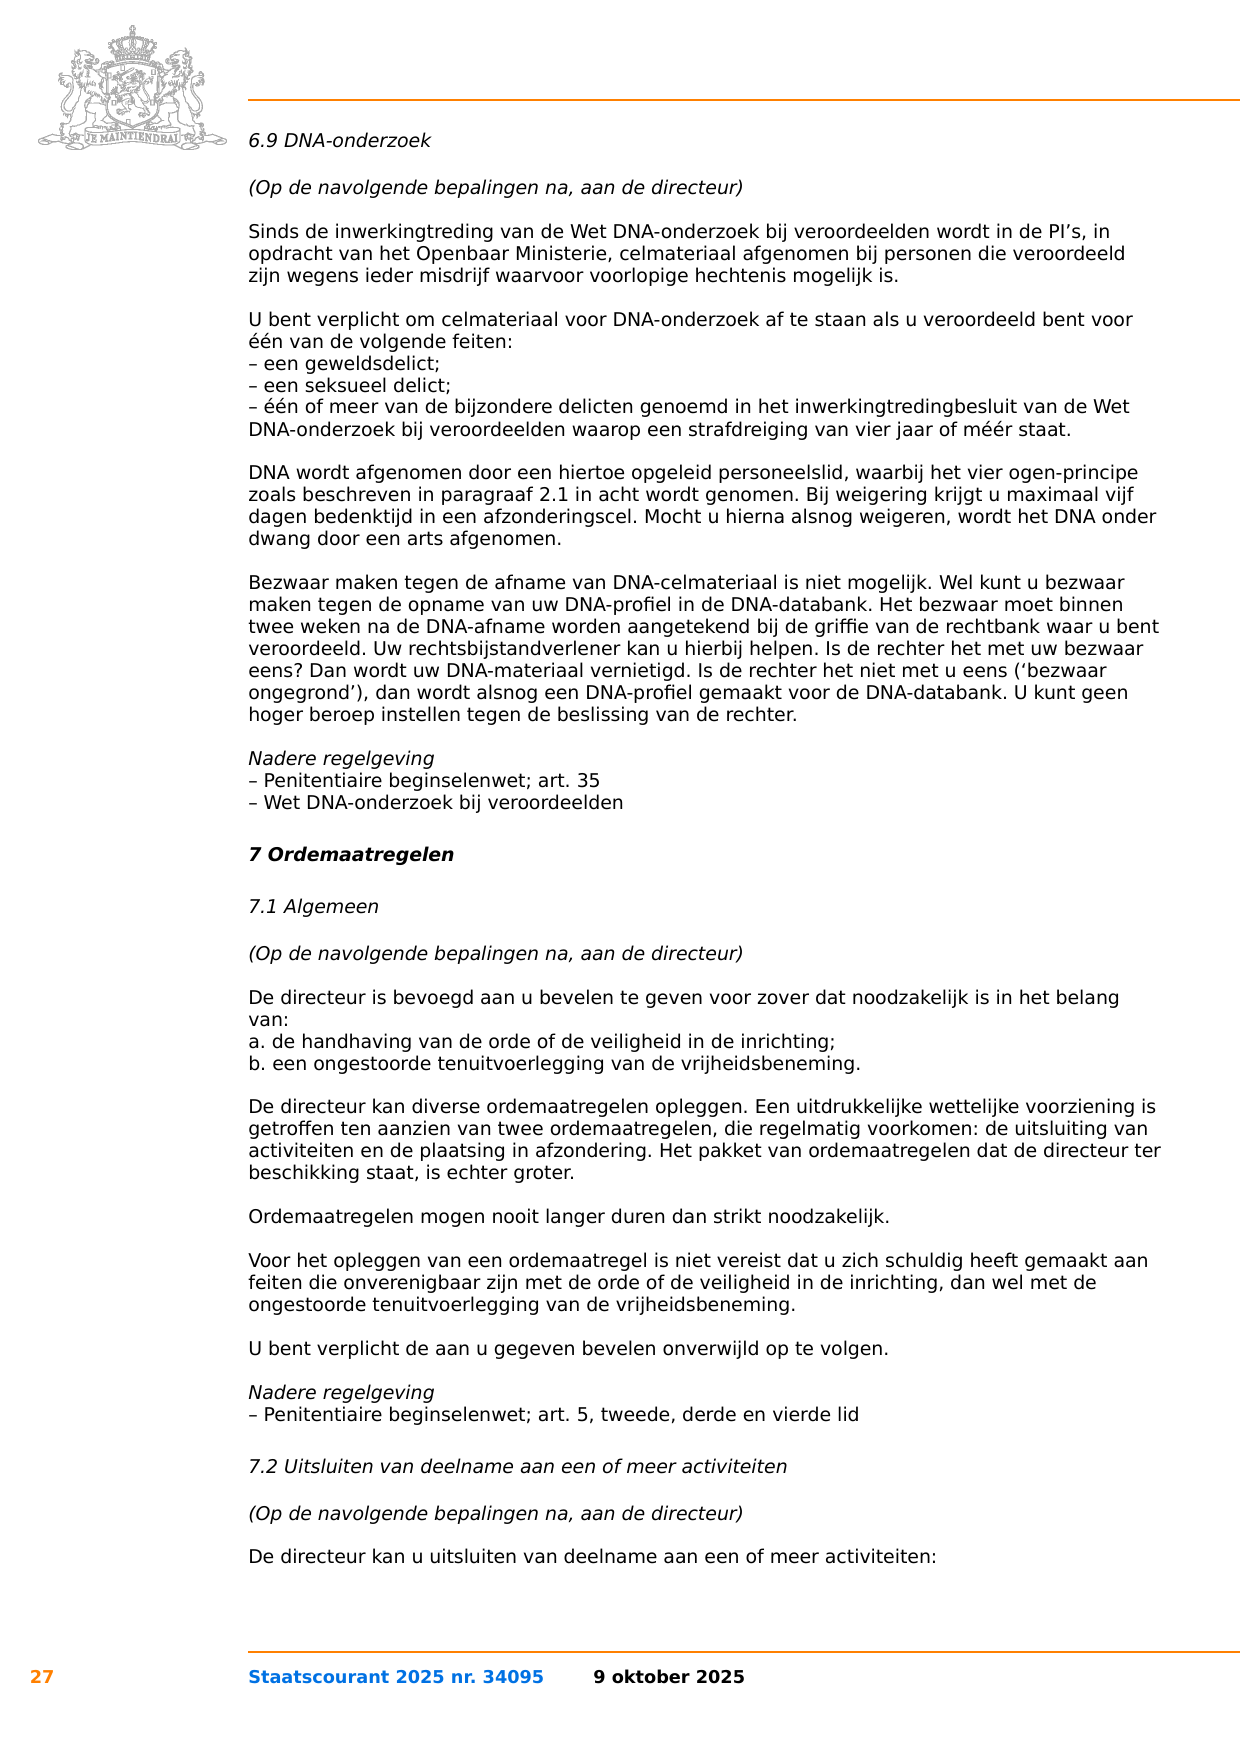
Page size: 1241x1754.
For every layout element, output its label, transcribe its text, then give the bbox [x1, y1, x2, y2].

text U bent verplicht de aan u gegeven bevelen onverwijld op te volgen. [248, 1338, 1163, 1360]
text Bezwaar maken tegen de afname van DNA-celmateriaal is niet mogelijk. Wel kunt u bezwaar maken tegen de opname van uw DNA-profiel in de DNA-databank. Het bezwaar moet binnen twee weken na de DNA-afname worden aangetekend bij de griffie van de rechtbank waar u bent veroordeeld. Uw rechtsbijstandverlener kan u hierbij helpen. Is de rechter het met uw bezwaar eens? Dan wordt uw DNA-materiaal vernietigd. Is de rechter het niet met u eens (‘bezwaar ongegrond’), dan wordt alsnog een DNA-profiel gemaakt voor de DNA-databank. U kunt geen hoger beroep instellen tegen de beslissing van de rechter. [248, 572, 1163, 726]
text – een seksueel delict; [248, 374, 1163, 396]
subtitle Nadere regelgeving [248, 748, 1163, 770]
text a. de handhaving van de orde of de veiligheid in de inrichting; [248, 1031, 1163, 1052]
subtitle 7 Ordemaatregelen [248, 844, 1163, 866]
text – één of meer van de bijzondere delicten genoemd in het inwerkingtredingbesluit van de Wet DNA-onderzoek bij veroordeelden waarop een strafdreiging van vier jaar of méér staat. [248, 396, 1163, 440]
subtitle 7.1 Algemeen [248, 896, 1163, 918]
subtitle Nadere regelgeving [248, 1382, 1163, 1404]
text U bent verplicht om celmateriaal voor DNA-onderzoek af te staan als u veroordeeld bent voor één van de volgende feiten: [248, 308, 1163, 352]
text DNA wordt afgenomen door een hiertoe opgeleid personeelslid, waarbij het vier ogen-principe zoals beschreven in paragraaf 2.1 in acht wordt genomen. Bij weigering krijgt u maximaal vijf dagen bedenktijd in een afzonderingscel. Mocht u hierna alsnog weigeren, wordt het DNA onder dwang door een arts afgenomen. [248, 462, 1163, 550]
text – Wet DNA-onderzoek bij veroordeelden [248, 792, 1163, 814]
text (Op de navolgende bepalingen na, aan de directeur) [248, 177, 1163, 199]
subtitle 7.2 Uitsluiten van deelname aan een of meer activiteiten [248, 1456, 1163, 1478]
text De directeur kan u uitsluiten van deelname aan een of meer activiteiten: [248, 1546, 1163, 1568]
text De directeur is bevoegd aan u bevelen te geven voor zover dat noodzakelijk is in het belang van: [248, 987, 1163, 1031]
text (Op de navolgende bepalingen na, aan de directeur) [248, 943, 1163, 965]
text – een geweldsdelict; [248, 352, 1163, 374]
text – Penitentiaire beginselenwet; art. 5, tweede, derde en vierde lid [248, 1404, 1163, 1426]
text Ordemaatregelen mogen nooit langer duren dan strikt noodzakelijk. [248, 1206, 1163, 1228]
text b. een ongestoorde tenuitvoerlegging van de vrijheidsbeneming. [248, 1052, 1163, 1074]
text Voor het opleggen van een ordemaatregel is niet vereist dat u zich schuldig heeft gemaakt aan feiten die onverenigbaar zijn met de orde of de veiligheid in de inrichting, dan wel met de ongestoorde tenuitvoerlegging van de vrijheidsbeneming. [248, 1250, 1163, 1316]
picture [38, 25, 227, 150]
text De directeur kan diverse ordemaatregelen opleggen. Een uitdrukkelijke wettelijke voorziening is getroffen ten aanzien van twee ordemaatregelen, die regelmatig voorkomen: de uitsluiting van activiteiten en de plaatsing in afzondering. Het pakket van ordemaatregelen dat de directeur ter beschikking staat, is echter groter. [248, 1096, 1163, 1184]
text Sinds de inwerkingtreding van de Wet DNA-onderzoek bij veroordeelden wordt in de PI’s, in opdracht van het Openbaar Ministerie, celmateriaal afgenomen bij personen die veroordeeld zijn wegens ieder misdrijf waarvoor voorlopige hechtenis mogelijk is. [248, 221, 1163, 287]
text – Penitentiaire beginselenwet; art. 35 [248, 770, 1163, 792]
text (Op de navolgende bepalingen na, aan de directeur) [248, 1503, 1163, 1524]
subtitle 6.9 DNA-onderzoek [248, 130, 1163, 152]
